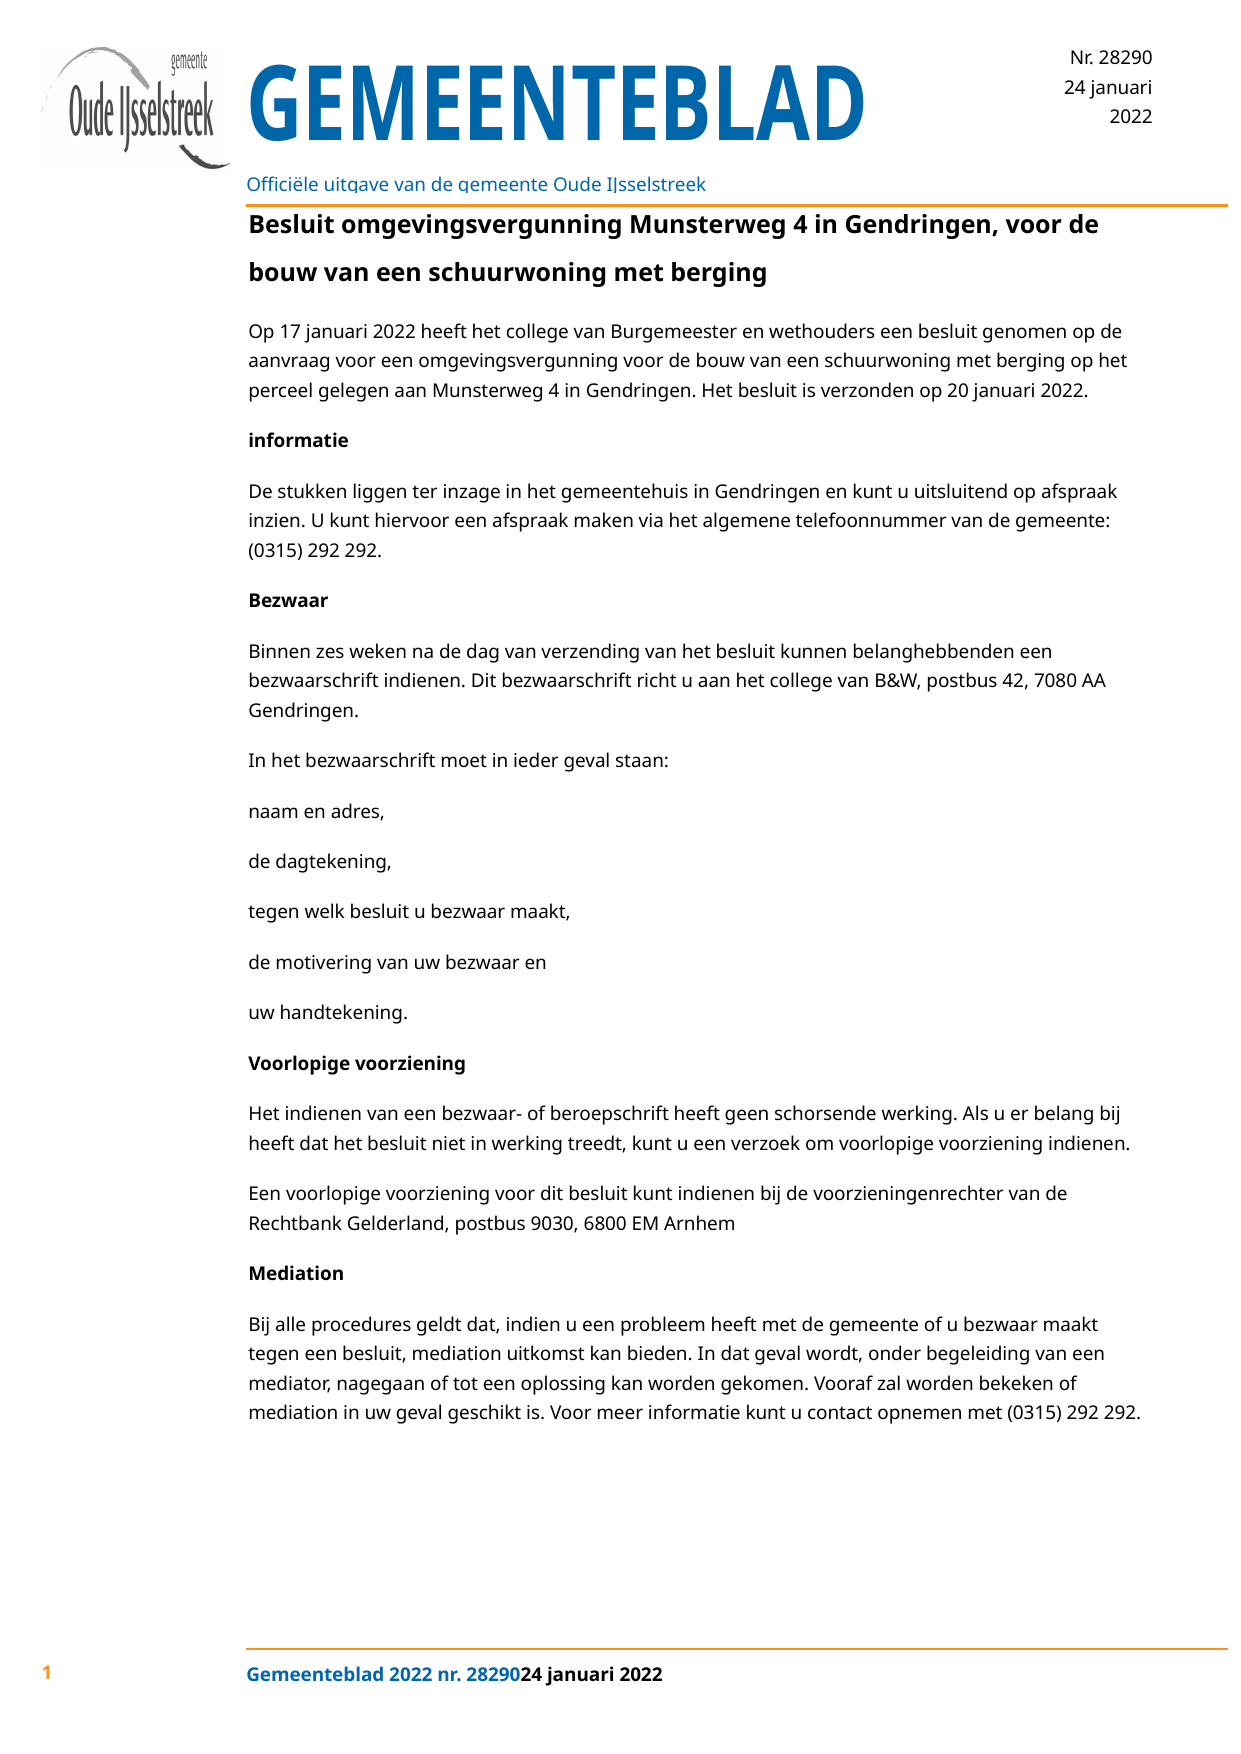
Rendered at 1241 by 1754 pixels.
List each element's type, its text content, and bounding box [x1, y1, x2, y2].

text Bezwaar [248, 587, 1152, 613]
text Besluit omgevingsvergunning Munsterweg 4 in Gendringen, voor de bouw van een schuurwoning met berging [248, 207, 1152, 288]
text Voorlopige voorziening [248, 1050, 1152, 1076]
text Bij alle procedures geldt dat, indien u een probleem heeft met de gemeente of u bezwaar maakt tegen een besluit, mediation uitkomst kan bieden. In dat geval wordt, onder begeleiding van een mediator, nagegaan of tot een oplossing kan worden gekomen. Vooraf zal worden bekeken of mediation in uw geval geschikt is. Voor meer informatie kunt u contact opnemen met (0315) 292 292. [248, 1311, 1152, 1425]
text de motivering van uw bezwaar en [248, 949, 1152, 975]
text De stukken liggen ter inzage in het gemeentehuis in Gendringen en kunt u uitsluitend op afspraak inzien. U kunt hiervoor een afspraak maken via het algemene telefoonnummer van de gemeente: (0315) 292 292. [248, 478, 1152, 563]
picture [41, 47, 231, 172]
text uw handtekening. [248, 999, 1152, 1025]
text In het bezwaarschrift moet in ieder geval staan: [248, 747, 1152, 773]
text Het indienen van een bezwaar- of beroepschrift heeft geen schorsende werking. Als u er belang bij heeft dat het besluit niet in werking treedt, kunt u een verzoek om voorlopige voorziening indienen. [248, 1100, 1152, 1156]
text Een voorlopige voorziening voor dit besluit kunt indienen bij de voorzieningenrechter van de Rechtbank Gelderland, postbus 9030, 6800 EM Arnhem [248, 1180, 1152, 1236]
text naam en adres, [248, 798, 1152, 824]
text tegen welk besluit u bezwaar maakt, [248, 899, 1152, 924]
text Mediation [248, 1260, 1152, 1286]
text Binnen zes weken na de dag van verzending van het besluit kunnen belanghebbenden een bezwaarschrift indienen. Dit bezwaarschrift richt u aan het college van B&W, postbus 42, 7080 AA Gendringen. [248, 638, 1152, 723]
text Op 17 januari 2022 heeft het college van Burgemeester en wethouders een besluit genomen op de aanvraag voor een omgevingsvergunning voor de bouw van een schuurwoning met berging op het perceel gelegen aan Munsterweg 4 in Gendringen. Het besluit is verzonden op 20 januari 2022. [248, 318, 1152, 403]
text de dagtekening, [248, 848, 1152, 874]
text informatie [248, 427, 1152, 453]
